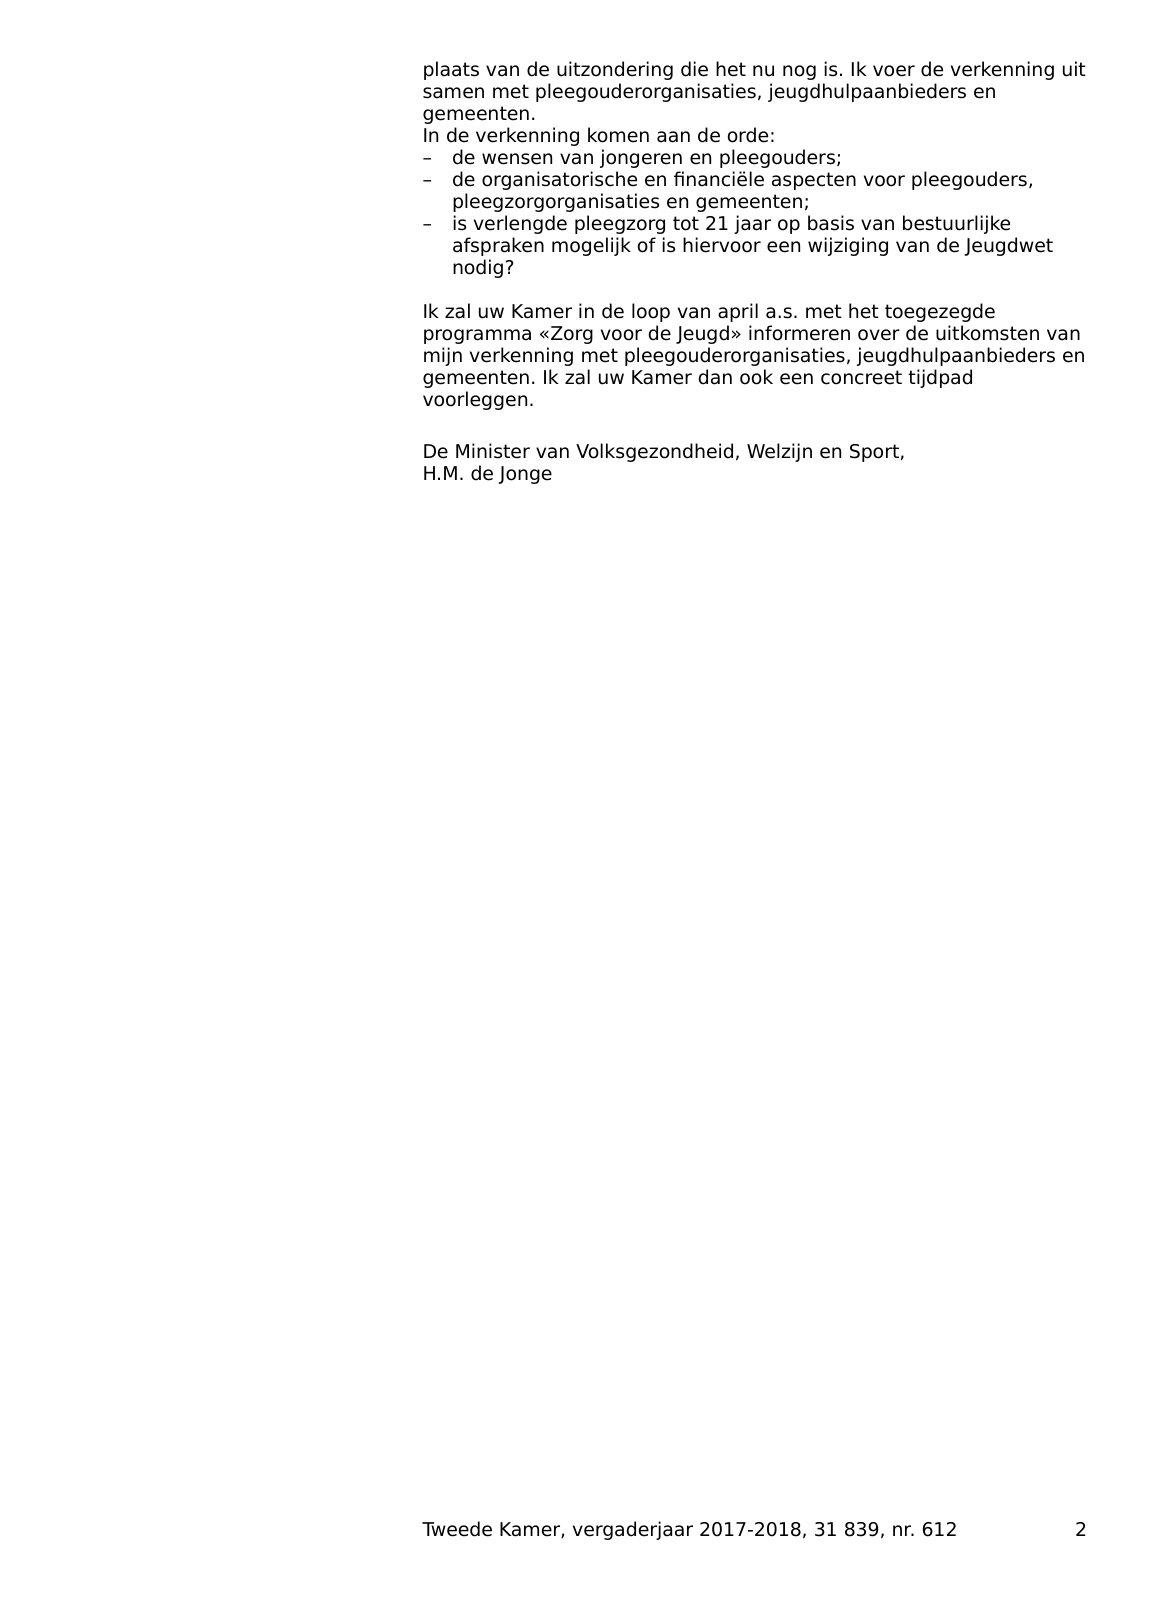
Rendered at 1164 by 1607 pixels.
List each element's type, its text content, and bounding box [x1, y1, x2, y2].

text – de wensen van jongeren en pleegouders; [422, 147, 1087, 169]
text De Minister van Volksgezondheid, Welzijn en Sport, H.M. de Jonge [422, 441, 1087, 485]
text Ik zal uw Kamer in de loop van april a.s. met het toegezegde programma «Zorg voor de Jeugd» informeren over de uitkomsten van mijn verkenning met pleegouderorganisaties, jeugdhulpaanbieders en gemeenten. Ik zal uw Kamer dan ook een concreet tijdpad voorleggen. [422, 301, 1087, 411]
text plaats van de uitzondering die het nu nog is. Ik voer de verkenning uit samen met pleegouderorganisaties, jeugdhulpaanbieders en gemeenten. [422, 59, 1087, 125]
text – de organisatorische en financiële aspecten voor pleegouders, pleegzorgorganisaties en gemeenten; [422, 169, 1087, 213]
text In de verkenning komen aan de orde: [422, 125, 1087, 147]
text – is verlengde pleegzorg tot 21 jaar op basis van bestuurlijke afspraken mogelijk of is hiervoor een wijziging van de Jeugdwet nodig? [422, 213, 1087, 279]
